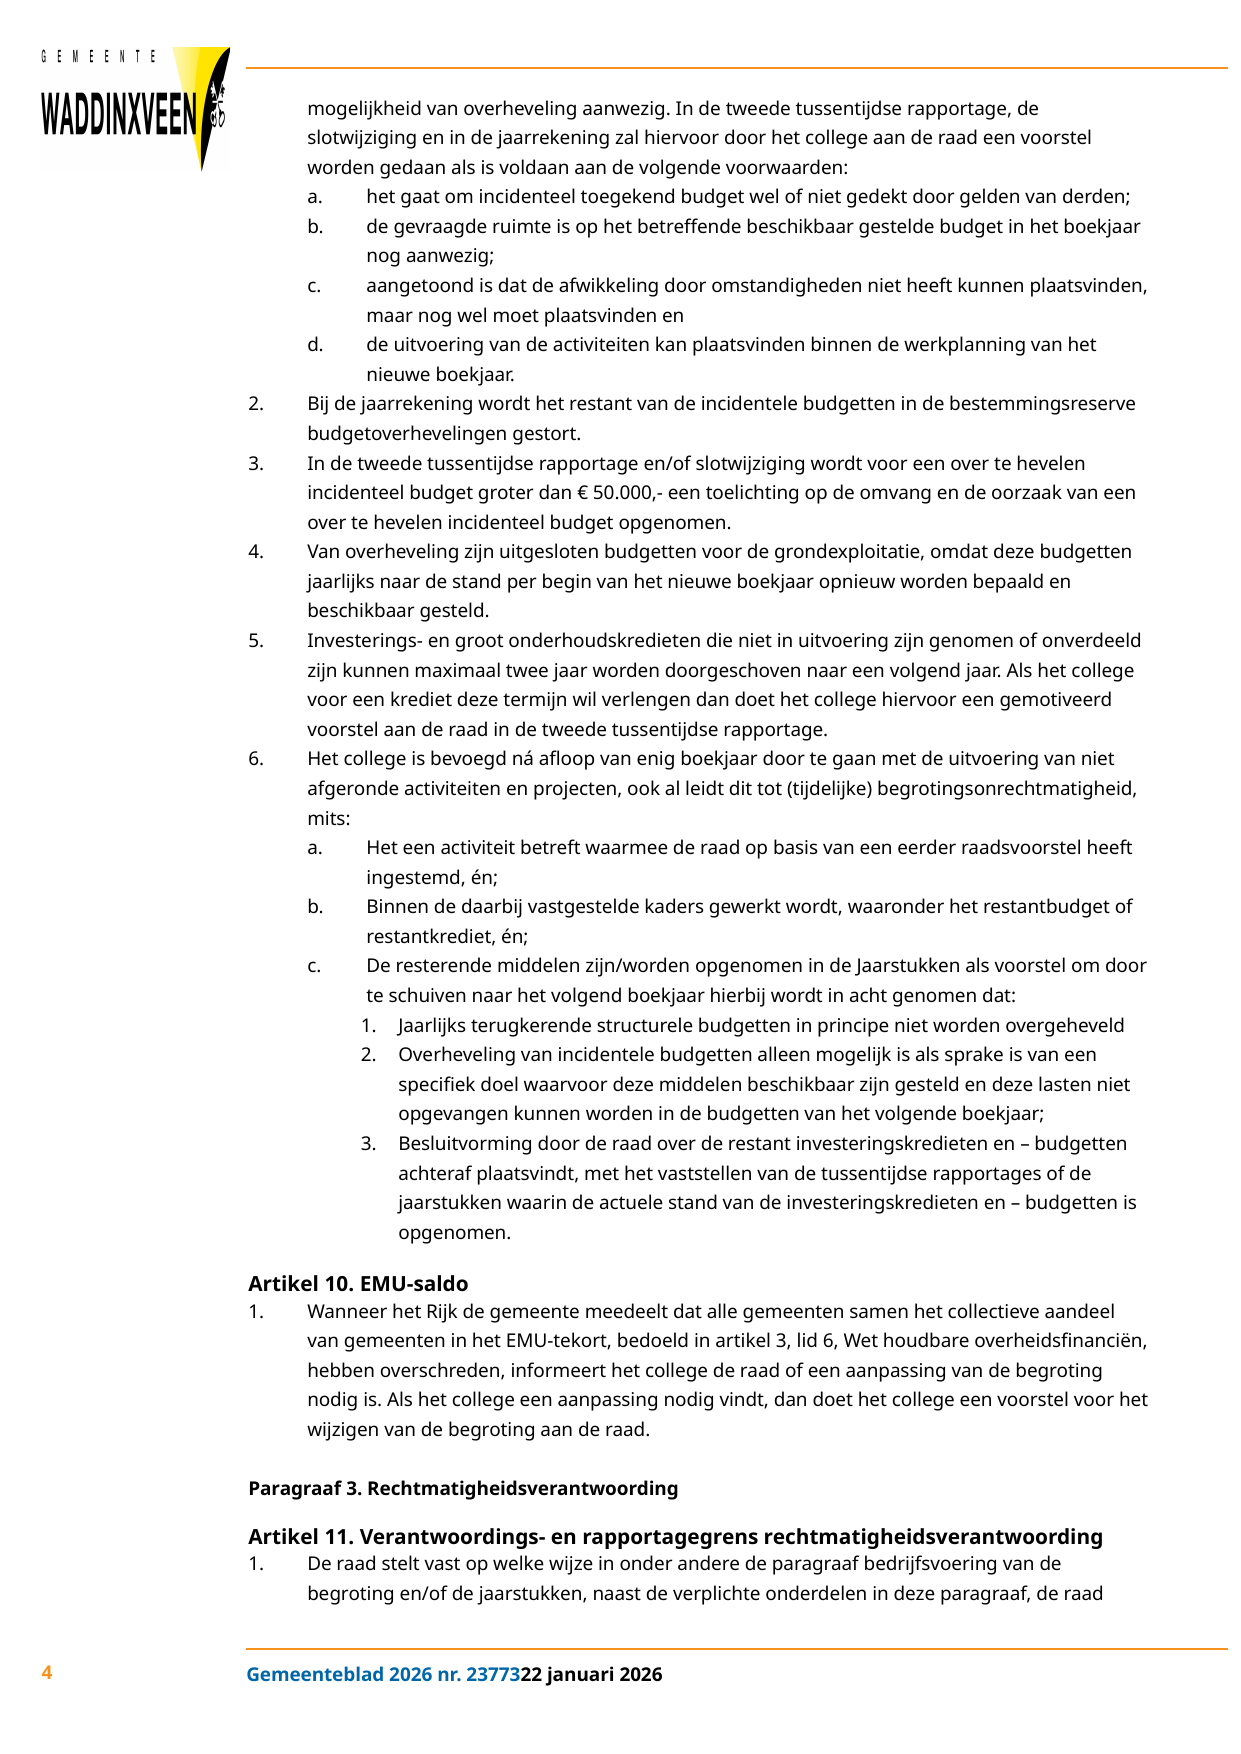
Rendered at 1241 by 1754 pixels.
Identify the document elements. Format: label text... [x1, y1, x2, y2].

list De raad stelt vast op welke wijze in onder andere de paragraaf bedrijfsvoering van de begroting en/of de jaarstukken, naast de verplichte onderdelen in deze paragraaf, de raad [248, 1550, 1152, 1606]
list het gaat om incidenteel toegekend budget wel of niet gedekt door gelden van derden; [307, 183, 1152, 209]
text Artikel 10. EMU-saldo [248, 1269, 1152, 1298]
list Van overheveling zijn uitgesloten budgetten voor de grondexploitatie, omdat deze budgetten jaarlijks naar de stand per begin van het nieuwe boekjaar opnieuw worden bepaald en beschikbaar gesteld. [248, 538, 1152, 623]
list In de tweede tussentijdse rapportage en/of slotwijziging wordt voor een over te hevelen incidenteel budget groter dan € 50.000,- een toelichting op de omvang en de oorzaak van een over te hevelen incidenteel budget opgenomen. [248, 450, 1152, 535]
list Het een activiteit betreft waarmee de raad op basis van een eerder raadsvoorstel heeft ingestemd, én; [307, 834, 1152, 890]
list Jaarlijks terugkerende structurele budgetten in principe niet worden overgeheveld [361, 1012, 1152, 1038]
list Binnen de daarbij vastgestelde kaders gewerkt wordt, waaronder het restantbudget of restantkrediet, én; [307, 893, 1152, 949]
list de uitvoering van de activiteiten kan plaatsvinden binnen de werkplanning van het nieuwe boekjaar. [307, 331, 1152, 387]
picture [41, 47, 231, 172]
list Besluitvorming door de raad over de restant investeringskredieten en – budgetten achteraf plaatsvindt, met het vaststellen van de tussentijdse rapportages of de jaarstukken waarin de actuele stand van de investeringskredieten en – budgetten is opgenomen. [361, 1130, 1152, 1245]
list Het college is bevoegd ná afloop van enig boekjaar door te gaan met de uitvoering van niet afgeronde activiteiten en projecten, ook al leidt dit tot (tijdelijke) begrotingsonrechtmatigheid, mits: [248, 746, 1152, 831]
list Overheveling van incidentele budgetten alleen mogelijk is als sprake is van een specifiek doel waarvoor deze middelen beschikbaar zijn gesteld en deze lasten niet opgevangen kunnen worden in de budgetten van het volgende boekjaar; [361, 1041, 1152, 1126]
list mogelijkheid van overheveling aanwezig. In de tweede tussentijdse rapportage, de slotwijziging en in de jaarrekening zal hiervoor door het college aan de raad een voorstel worden gedaan als is voldaan aan de volgende voorwaarden: [248, 95, 1152, 180]
list Wanneer het Rijk de gemeente meedeelt dat alle gemeenten samen het collectieve aandeel van gemeenten in het EMU-tekort, bedoeld in artikel 3, lid 6, Wet houdbare overheidsfinanciën, hebben overschreden, informeert het college de raad of een aanpassing van de begroting nodig is. Als het college een aanpassing nodig vindt, dan doet het college een voorstel voor het wijzigen van de begroting aan de raad. [248, 1298, 1152, 1442]
list de gevraagde ruimte is op het betreffende beschikbaar gestelde budget in het boekjaar nog aanwezig; [307, 213, 1152, 268]
text Artikel 11. Verantwoordings- en rapportagegrens rechtmatigheidsverantwoording [248, 1522, 1152, 1550]
list Investerings- en groot onderhoudskredieten die niet in uitvoering zijn genomen of onverdeeld zijn kunnen maximaal twee jaar worden doorgeschoven naar een volgend jaar. Als het college voor een krediet deze termijn wil verlengen dan doet het college hiervoor een gemotiveerd voorstel aan de raad in de tweede tussentijdse rapportage. [248, 627, 1152, 742]
list aangetoond is dat de afwikkeling door omstandigheden niet heeft kunnen plaatsvinden, maar nog wel moet plaatsvinden en [307, 272, 1152, 328]
list De resterende middelen zijn/worden opgenomen in de Jaarstukken als voorstel om door te schuiven naar het volgend boekjaar hierbij wordt in acht genomen dat: [307, 953, 1152, 1008]
text Paragraaf 3. Rechtmatigheidsverantwoording [248, 1475, 1152, 1501]
list Bij de jaarrekening wordt het restant van de incidentele budgetten in de bestemmingsreserve budgetoverhevelingen gestort. [248, 391, 1152, 446]
